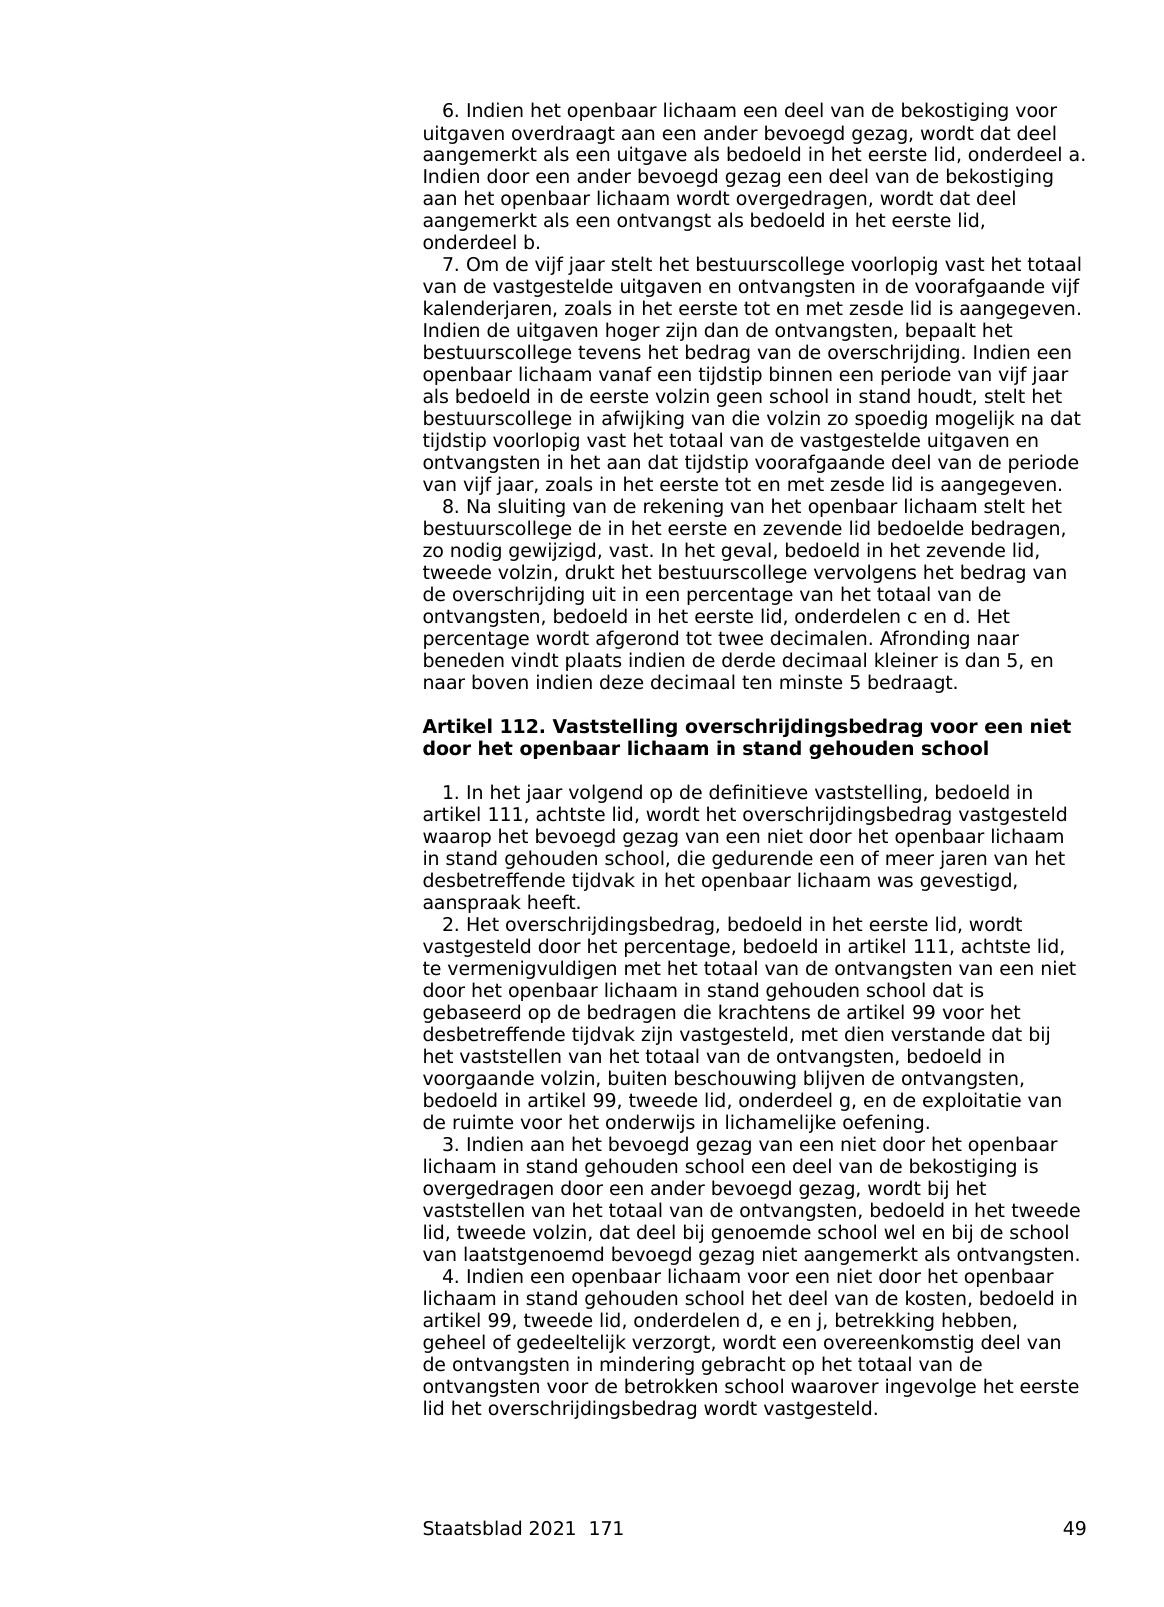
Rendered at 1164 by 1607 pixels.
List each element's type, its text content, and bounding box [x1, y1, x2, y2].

subtitle Artikel 112. Vaststelling overschrijdingsbedrag voor een niet door het openbaar lichaam in stand gehouden school [422, 716, 1087, 760]
text 1. In het jaar volgend op de definitieve vaststelling, bedoeld in artikel 111, achtste lid, wordt het overschrijdingsbedrag vastgesteld waarop het bevoegd gezag van een niet door het openbaar lichaam in stand gehouden school, die gedurende een of meer jaren van het desbetreffende tijdvak in het openbaar lichaam was gevestigd, aanspraak heeft. [422, 782, 1087, 914]
text 6. Indien het openbaar lichaam een deel van de bekostiging voor uitgaven overdraagt aan een ander bevoegd gezag, wordt dat deel aangemerkt als een uitgave als bedoeld in het eerste lid, onderdeel a. Indien door een ander bevoegd gezag een deel van de bekostiging aan het openbaar lichaam wordt overgedragen, wordt dat deel aangemerkt als een ontvangst als bedoeld in het eerste lid, onderdeel b. [422, 100, 1087, 254]
text 2. Het overschrijdingsbedrag, bedoeld in het eerste lid, wordt vastgesteld door het percentage, bedoeld in artikel 111, achtste lid, te vermenigvuldigen met het totaal van de ontvangsten van een niet door het openbaar lichaam in stand gehouden school dat is gebaseerd op de bedragen die krachtens de artikel 99 voor het desbetreffende tijdvak zijn vastgesteld, met dien verstande dat bij het vaststellen van het totaal van de ontvangsten, bedoeld in voorgaande volzin, buiten beschouwing blijven de ontvangsten, bedoeld in artikel 99, tweede lid, onderdeel g, en de exploitatie van de ruimte voor het onderwijs in lichamelijke oefening. [422, 914, 1087, 1134]
text 8. Na sluiting van de rekening van het openbaar lichaam stelt het bestuurscollege de in het eerste en zevende lid bedoelde bedragen, zo nodig gewijzigd, vast. In het geval, bedoeld in het zevende lid, tweede volzin, drukt het bestuurscollege vervolgens het bedrag van de overschrijding uit in een percentage van het totaal van de ontvangsten, bedoeld in het eerste lid, onderdelen c en d. Het percentage wordt afgerond tot twee decimalen. Afronding naar beneden vindt plaats indien de derde decimaal kleiner is dan 5, en naar boven indien deze decimaal ten minste 5 bedraagt. [422, 496, 1087, 694]
text 3. Indien aan het bevoegd gezag van een niet door het openbaar lichaam in stand gehouden school een deel van de bekostiging is overgedragen door een ander bevoegd gezag, wordt bij het vaststellen van het totaal van de ontvangsten, bedoeld in het tweede lid, tweede volzin, dat deel bij genoemde school wel en bij de school van laatstgenoemd bevoegd gezag niet aangemerkt als ontvangsten. [422, 1134, 1087, 1266]
text 4. Indien een openbaar lichaam voor een niet door het openbaar lichaam in stand gehouden school het deel van de kosten, bedoeld in artikel 99, tweede lid, onderdelen d, e en j, betrekking hebben, geheel of gedeeltelijk verzorgt, wordt een overeenkomstig deel van de ontvangsten in mindering gebracht op het totaal van de ontvangsten voor de betrokken school waarover ingevolge het eerste lid het overschrijdingsbedrag wordt vastgesteld. [422, 1266, 1087, 1419]
text 7. Om de vijf jaar stelt het bestuurscollege voorlopig vast het totaal van de vastgestelde uitgaven en ontvangsten in de voorafgaande vijf kalenderjaren, zoals in het eerste tot en met zesde lid is aangegeven. Indien de uitgaven hoger zijn dan de ontvangsten, bepaalt het bestuurscollege tevens het bedrag van de overschrijding. Indien een openbaar lichaam vanaf een tijdstip binnen een periode van vijf jaar als bedoeld in de eerste volzin geen school in stand houdt, stelt het bestuurscollege in afwijking van die volzin zo spoedig mogelijk na dat tijdstip voorlopig vast het totaal van de vastgestelde uitgaven en ontvangsten in het aan dat tijdstip voorafgaande deel van de periode van vijf jaar, zoals in het eerste tot en met zesde lid is aangegeven. [422, 254, 1087, 496]
